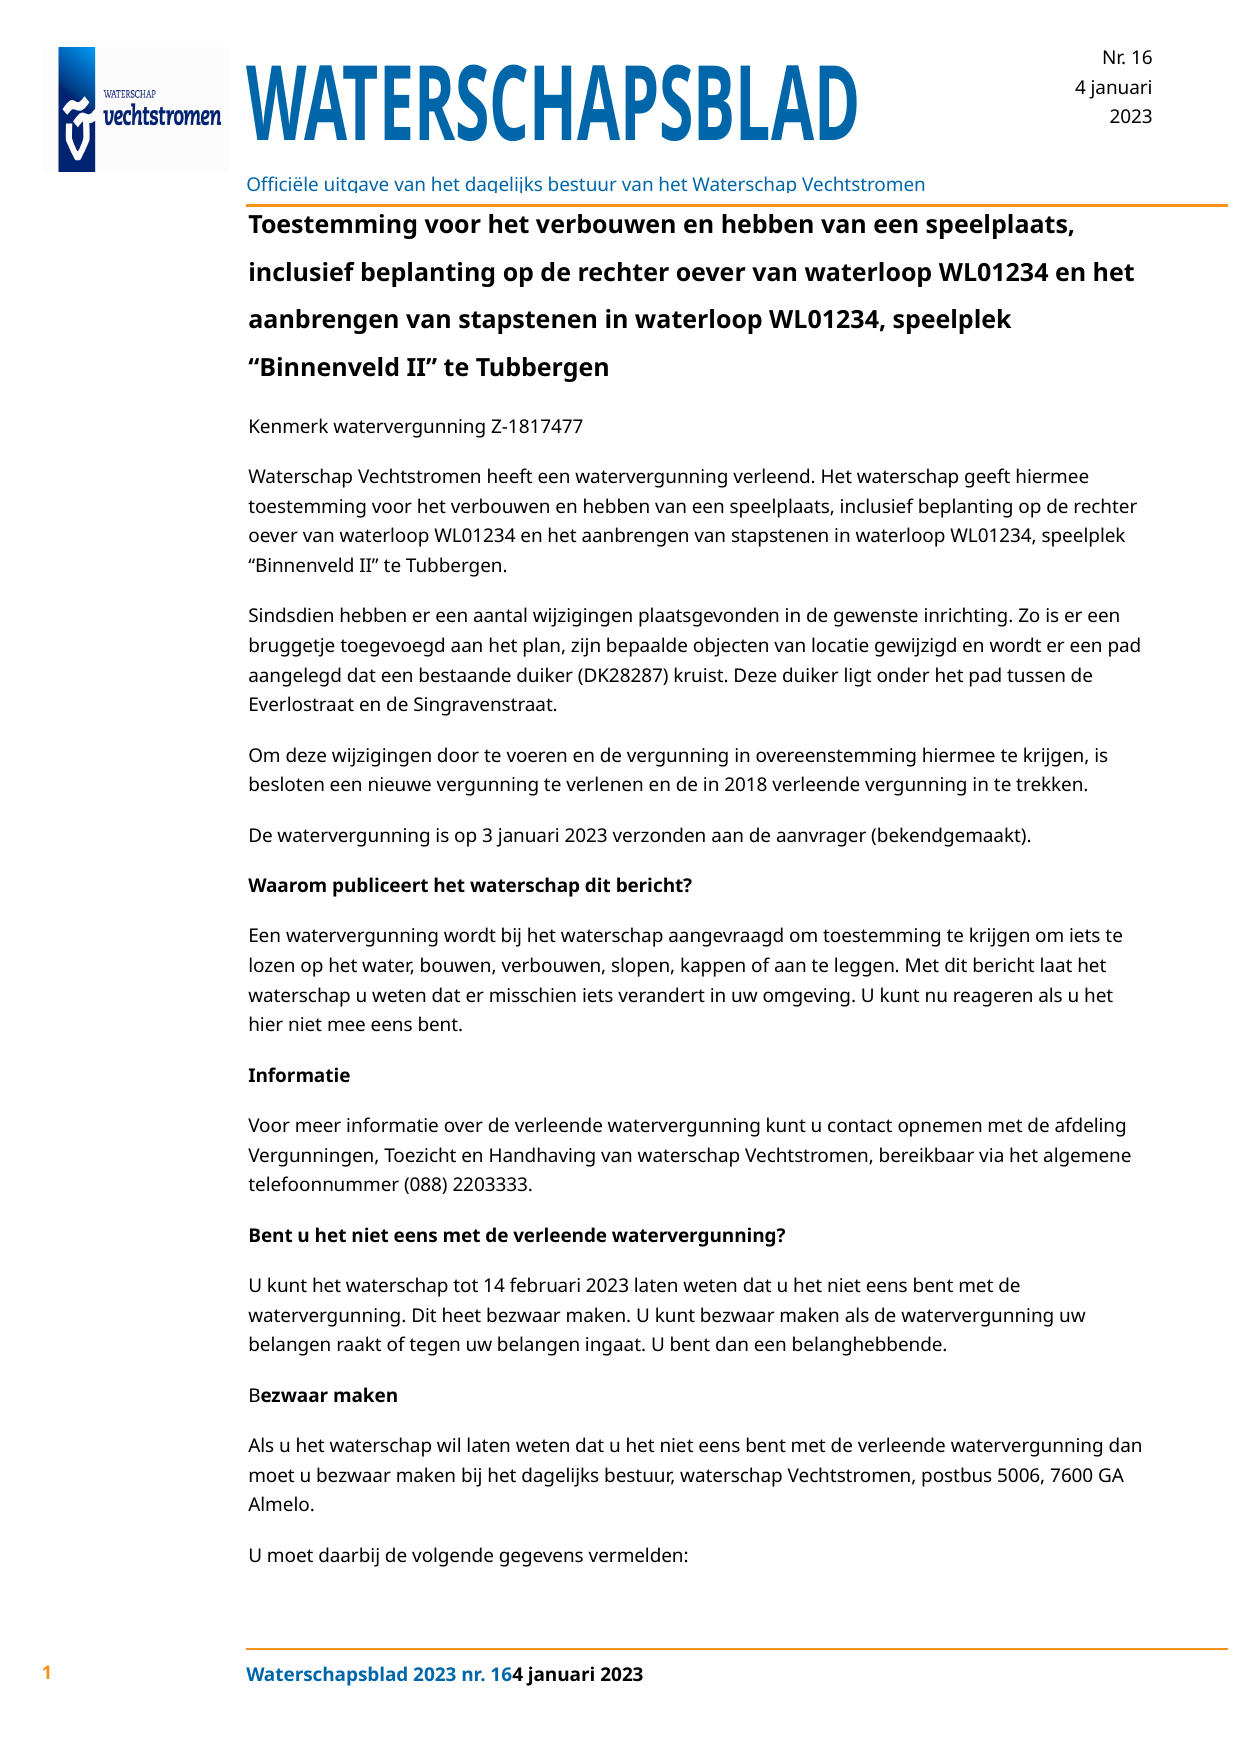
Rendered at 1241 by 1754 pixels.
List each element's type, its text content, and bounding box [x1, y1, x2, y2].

text Als u het waterschap wil laten weten dat u het niet eens bent met de verleende watervergunning dan moet u bezwaar maken bij het dagelijks bestuur, waterschap Vechtstromen, postbus 5006, 7600 GA Almelo. [248, 1432, 1152, 1517]
text Bent u het niet eens met de verleende watervergunning? [248, 1222, 1152, 1248]
text Informatie [248, 1062, 1152, 1088]
text Sindsdien hebben er een aantal wijzigingen plaatsgevonden in de gewenste inrichting. Zo is er een bruggetje toegevoegd aan het plan, zijn bepaalde objecten van locatie gewijzigd en wordt er een pad aangelegd dat een bestaande duiker (DK28287) kruist. Deze duiker ligt onder het pad tussen de Everlostraat en de Singravenstraat. [248, 603, 1152, 717]
text De watervergunning is op 3 januari 2023 verzonden aan de aanvrager (bekendgemaakt). [248, 822, 1152, 848]
text Kenmerk watervergunning Z-1817477 [248, 413, 1152, 439]
text Waarom publiceert het waterschap dit bericht? [248, 872, 1152, 898]
text Voor meer informatie over de verleende watervergunning kunt u contact opnemen met de afdeling Vergunningen, Toezicht en Handhaving van waterschap Vechtstromen, bereikbaar via het algemene telefoonnummer (088) 2203333. [248, 1112, 1152, 1197]
text Om deze wijzigingen door te voeren en de vergunning in overeenstemming hiermee te krijgen, is besloten een nieuwe vergunning te verlenen en de in 2018 verleende vergunning in te trekken. [248, 742, 1152, 797]
text Toestemming voor het verbouwen en hebben van een speelplaats, inclusief beplanting op de rechter oever van waterloop WL01234 en het aanbrengen van stapstenen in waterloop WL01234, speelplek “Binnenveld II” te Tubbergen [248, 207, 1152, 384]
text U kunt het waterschap tot 14 februari 2023 laten weten dat u het niet eens bent met de watervergunning. Dit heet bezwaar maken. U kunt bezwaar maken als de watervergunning uw belangen raakt of tegen uw belangen ingaat. U bent dan een belanghebbende. [248, 1272, 1152, 1357]
text U moet daarbij de volgende gegevens vermelden: [248, 1542, 1152, 1568]
text Bezwaar maken [248, 1382, 1152, 1408]
text Een watervergunning wordt bij het waterschap aangevraagd om toestemming te krijgen om iets te lozen op het water, bouwen, verbouwen, slopen, kappen of aan te leggen. Met dit bericht laat het waterschap u weten dat er misschien iets verandert in uw omgeving. U kunt nu reageren als u het hier niet mee eens bent. [248, 923, 1152, 1037]
picture [41, 47, 231, 172]
text Waterschap Vechtstromen heeft een watervergunning verleend. Het waterschap geeft hiermee toestemming voor het verbouwen en hebben van een speelplaats, inclusief beplanting op de rechter oever van waterloop WL01234 en het aanbrengen van stapstenen in waterloop WL01234, speelplek “Binnenveld II” te Tubbergen. [248, 463, 1152, 578]
